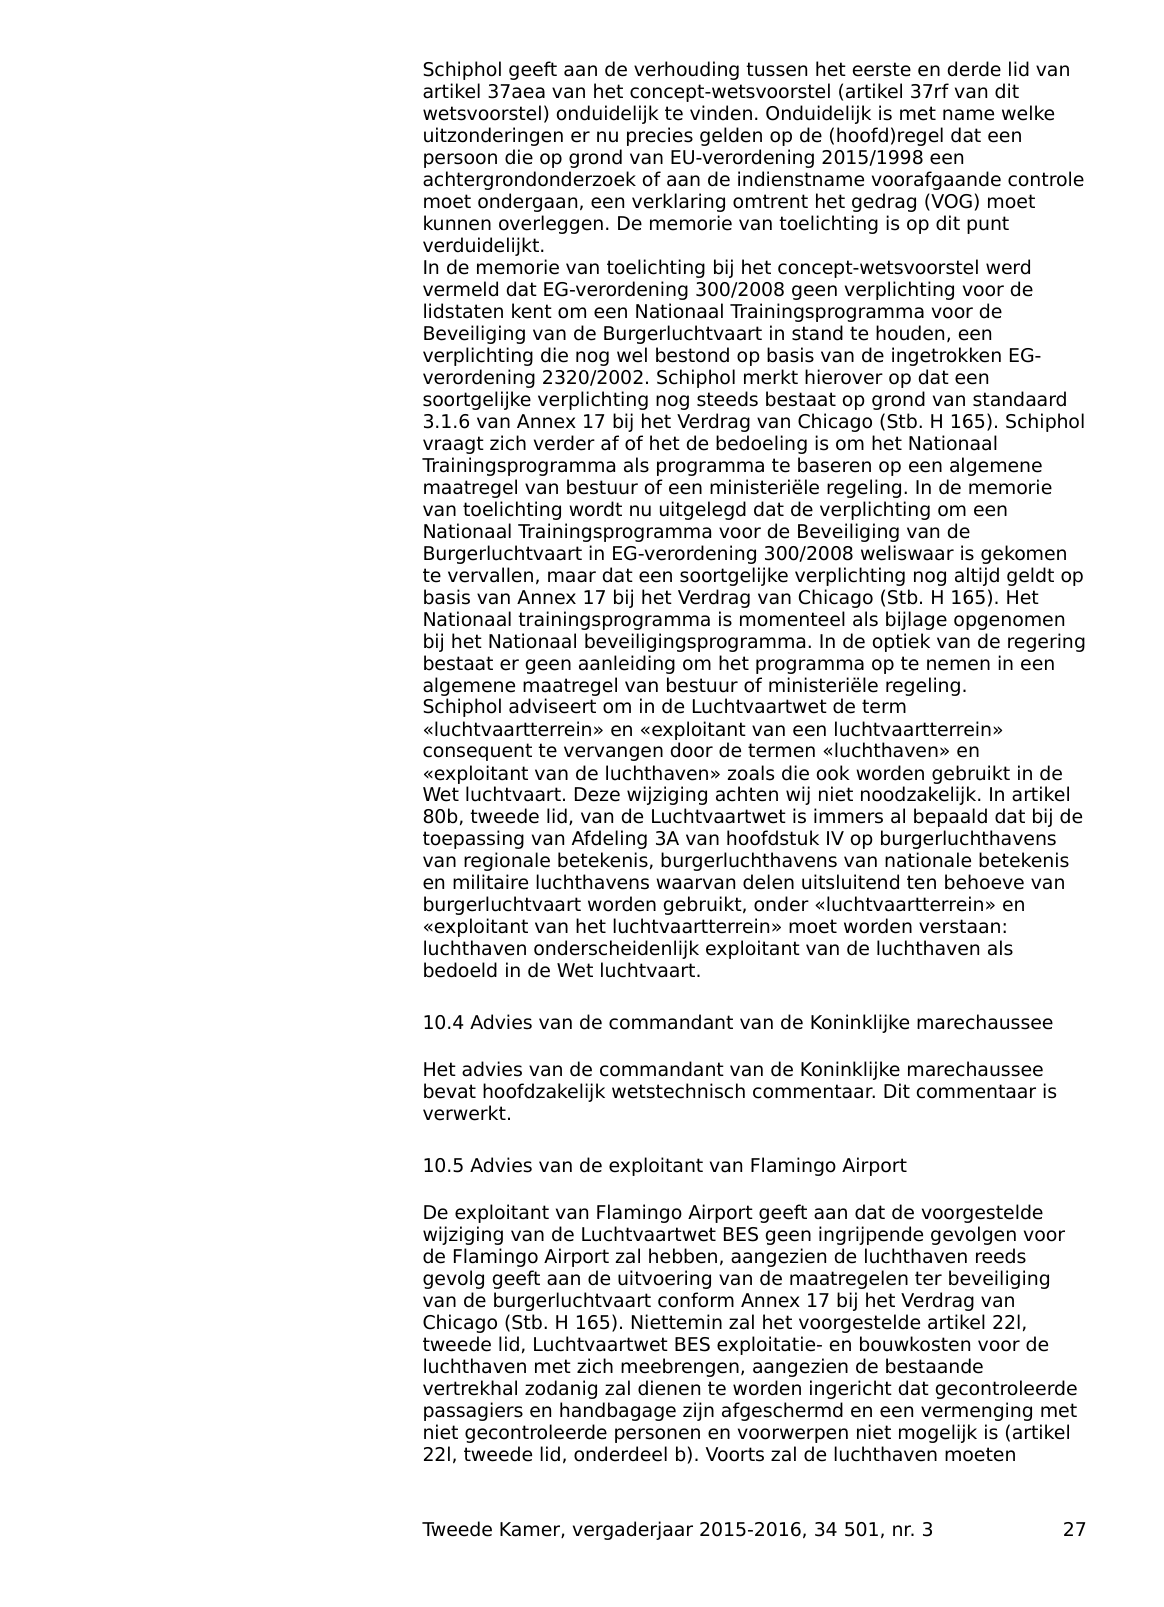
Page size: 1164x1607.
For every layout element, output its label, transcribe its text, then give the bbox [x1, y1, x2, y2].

text Het advies van de commandant van de Koninklijke marechaussee bevat hoofdzakelijk wetstechnisch commentaar. Dit commentaar is verwerkt. [422, 1059, 1087, 1125]
subtitle 10.5 Advies van de exploitant van Flamingo Airport [422, 1155, 1087, 1177]
text In de memorie van toelichting bij het concept-wetsvoorstel werd vermeld dat EG-verordening 300/2008 geen verplichting voor de lidstaten kent om een Nationaal Trainingsprogramma voor de Beveiliging van de Burgerluchtvaart in stand te houden, een verplichting die nog wel bestond op basis van de ingetrokken EG-verordening 2320/2002. Schiphol merkt hierover op dat een soortgelijke verplichting nog steeds bestaat op grond van standaard 3.1.6 van Annex 17 bij het Verdrag van Chicago (Stb. H 165). Schiphol vraagt zich verder af of het de bedoeling is om het Nationaal Trainingsprogramma als programma te baseren op een algemene maatregel van bestuur of een ministeriële regeling. In de memorie van toelichting wordt nu uitgelegd dat de verplichting om een Nationaal Trainingsprogramma voor de Beveiliging van de Burgerluchtvaart in EG-verordening 300/2008 weliswaar is gekomen te vervallen, maar dat een soortgelijke verplichting nog altijd geldt op basis van Annex 17 bij het Verdrag van Chicago (Stb. H 165). Het Nationaal trainingsprogramma is momenteel als bijlage opgenomen bij het Nationaal beveiligingsprogramma. In de optiek van de regering bestaat er geen aanleiding om het programma op te nemen in een algemene maatregel van bestuur of ministeriële regeling. [422, 257, 1087, 696]
text Schiphol adviseert om in de Luchtvaartwet de term «luchtvaartterrein» en «exploitant van een luchtvaartterrein» consequent te vervangen door de termen «luchthaven» en «exploitant van de luchthaven» zoals die ook worden gebruikt in de Wet luchtvaart. Deze wijziging achten wij niet noodzakelijk. In artikel 80b, tweede lid, van de Luchtvaartwet is immers al bepaald dat bij de toepassing van Afdeling 3A van hoofdstuk IV op burgerluchthavens van regionale betekenis, burgerluchthavens van nationale betekenis en militaire luchthavens waarvan delen uitsluitend ten behoeve van burgerluchtvaart worden gebruikt, onder «luchtvaartterrein» en «exploitant van het luchtvaartterrein» moet worden verstaan: luchthaven onderscheidenlijk exploitant van de luchthaven als bedoeld in de Wet luchtvaart. [422, 696, 1087, 982]
text De exploitant van Flamingo Airport geeft aan dat de voorgestelde wijziging van de Luchtvaartwet BES geen ingrijpende gevolgen voor de Flamingo Airport zal hebben, aangezien de luchthaven reeds gevolg geeft aan de uitvoering van de maatregelen ter beveiliging van de burgerluchtvaart conform Annex 17 bij het Verdrag van Chicago (Stb. H 165). Niettemin zal het voorgestelde artikel 22l, tweede lid, Luchtvaartwet BES exploitatie- en bouwkosten voor de luchthaven met zich meebrengen, aangezien de bestaande vertrekhal zodanig zal dienen te worden ingericht dat gecontroleerde passagiers en handbagage zijn afgeschermd en een vermenging met niet gecontroleerde personen en voorwerpen niet mogelijk is (artikel 22l, tweede lid, onderdeel b). Voorts zal de luchthaven moeten [422, 1202, 1087, 1466]
text Schiphol geeft aan de verhouding tussen het eerste en derde lid van artikel 37aea van het concept-wetsvoorstel (artikel 37rf van dit wetsvoorstel) onduidelijk te vinden. Onduidelijk is met name welke uitzonderingen er nu precies gelden op de (hoofd)regel dat een persoon die op grond van EU-verordening 2015/1998 een achtergrondonderzoek of aan de indienstname voorafgaande controle moet ondergaan, een verklaring omtrent het gedrag (VOG) moet kunnen overleggen. De memorie van toelichting is op dit punt verduidelijkt. [422, 59, 1087, 257]
subtitle 10.4 Advies van de commandant van de Koninklijke marechaussee [422, 1012, 1087, 1034]
